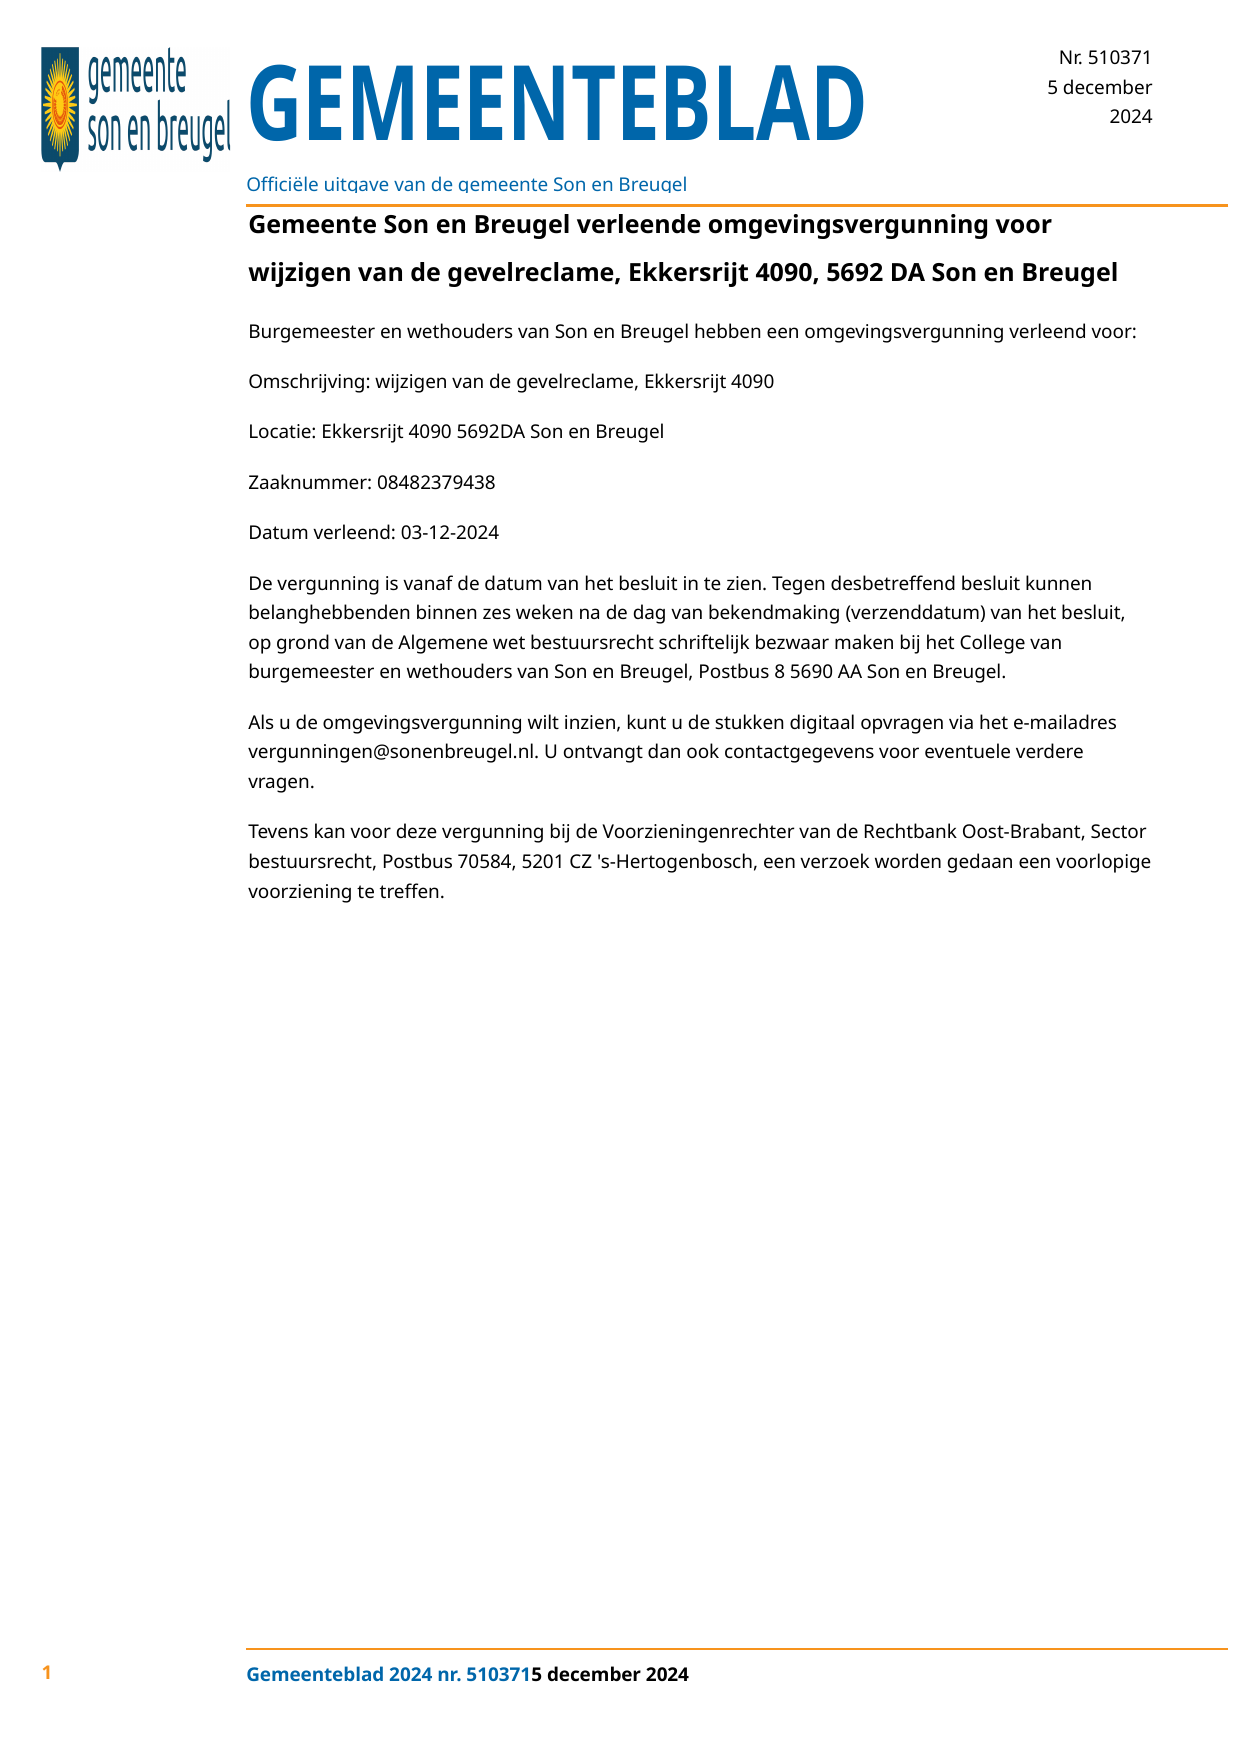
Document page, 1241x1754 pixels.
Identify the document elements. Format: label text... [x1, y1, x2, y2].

text Datum verleend: 03-12-2024 [248, 519, 1152, 545]
text Tevens kan voor deze vergunning bij de Voorzieningenrechter van de Rechtbank Oost-Brabant, Sector bestuursrecht, Postbus 70584, 5201 CZ 's-Hertogenbosch, een verzoek worden gedaan een voorlopige voorziening te treffen. [248, 819, 1152, 904]
text Locatie: Ekkersrijt 4090 5692DA Son en Breugel [248, 419, 1152, 444]
picture [41, 47, 231, 172]
text Omschrijving: wijzigen van de gevelreclame, Ekkersrijt 4090 [248, 368, 1152, 394]
text Gemeente Son en Breugel verleende omgevingsvergunning voor wijzigen van de gevelreclame, Ekkersrijt 4090, 5692 DA Son en Breugel [248, 207, 1152, 288]
text Als u de omgevingsvergunning wilt inzien, kunt u de stukken digitaal opvragen via het e-mailadres vergunningen@sonenbreugel.nl. U ontvangt dan ook contactgegevens voor eventuele verdere vragen. [248, 709, 1152, 794]
text Burgemeester en wethouders van Son en Breugel hebben een omgevingsvergunning verleend voor: [248, 318, 1152, 344]
text Zaaknummer: 08482379438 [248, 469, 1152, 495]
text De vergunning is vanaf de datum van het besluit in te zien. Tegen desbetreffend besluit kunnen belanghebbenden binnen zes weken na de dag van bekendmaking (verzenddatum) van het besluit, op grond van de Algemene wet bestuursrecht schriftelijk bezwaar maken bij het College van burgemeester en wethouders van Son en Breugel, Postbus 8 5690 AA Son en Breugel. [248, 570, 1152, 684]
